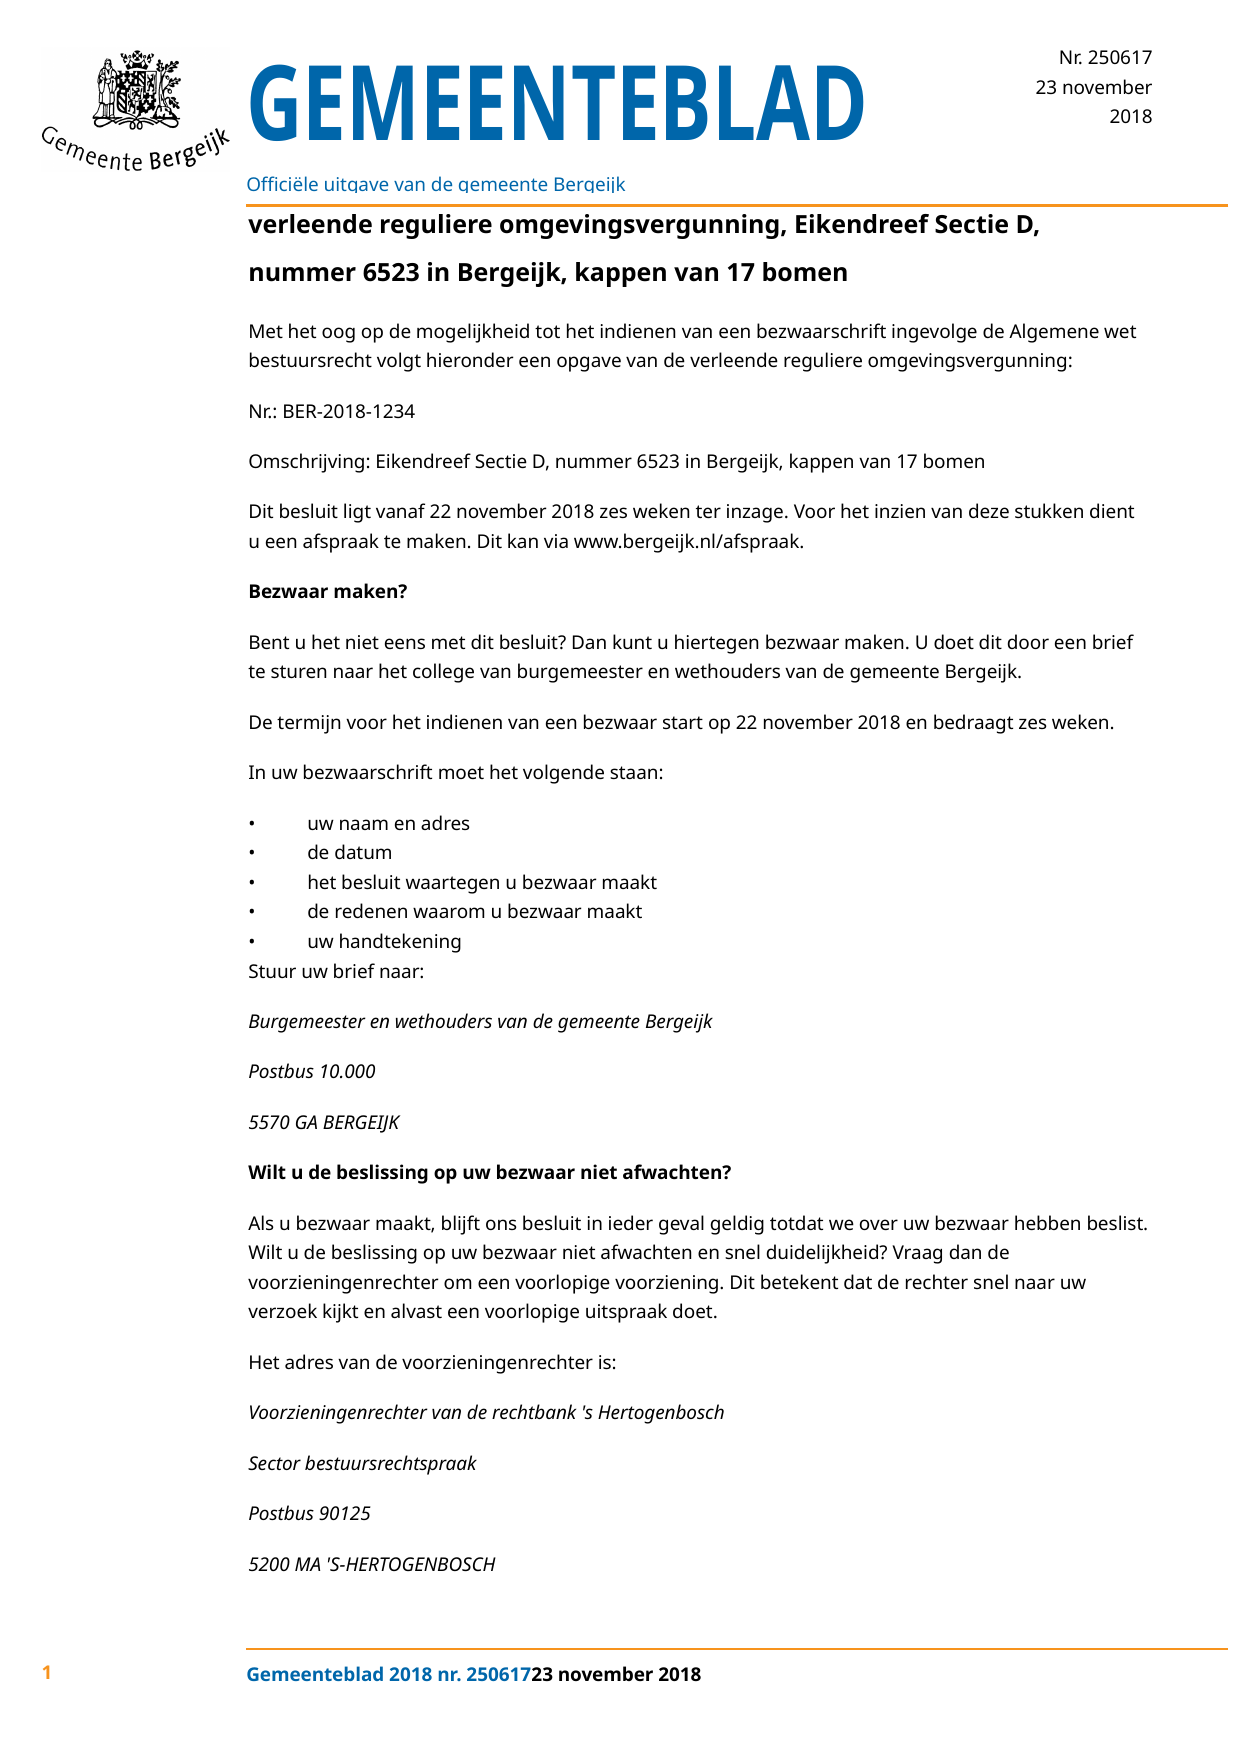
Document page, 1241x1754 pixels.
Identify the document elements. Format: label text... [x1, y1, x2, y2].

text Sector bestuursrechtspraak [248, 1450, 1152, 1476]
text De termijn voor het indienen van een bezwaar start op 22 november 2018 en bedraagt zes weken. [248, 709, 1152, 735]
picture [41, 47, 231, 172]
text Postbus 10.000 [248, 1059, 1152, 1084]
text 5200 MA 'S-HERTOGENBOSCH [248, 1551, 1152, 1577]
text Bezwaar maken? [248, 579, 1152, 604]
text Dit besluit ligt vanaf 22 november 2018 zes weken ter inzage. Voor het inzien van deze stukken dient u een afspraak te maken. Dit kan via www.bergeijk.nl/afspraak. [248, 499, 1152, 554]
text verleende reguliere omgevingsvergunning, Eikendreef Sectie D, nummer 6523 in Bergeijk, kappen van 17 bomen [248, 207, 1152, 288]
text In uw bezwaarschrift moet het volgende staan: [248, 759, 1152, 785]
text Het adres van de voorzieningenrechter is: [248, 1349, 1152, 1375]
text Als u bezwaar maakt, blijft ons besluit in ieder geval geldig totdat we over uw bezwaar hebben beslist. Wilt u de beslissing op uw bezwaar niet afwachten en snel duidelijkheid? Vraag dan de voorzieningenrechter om een voorlopige voorziening. Dit betekent dat de rechter snel naar uw verzoek kijkt en alvast een voorlopige uitspraak doet. [248, 1210, 1152, 1324]
list uw naam en adres [248, 810, 1152, 836]
list de redenen waarom u bezwaar maakt [248, 899, 1152, 924]
text Nr.: BER-2018-1234 [248, 398, 1152, 424]
text Voorzieningenrechter van de rechtbank 's Hertogenbosch [248, 1399, 1152, 1425]
text 5570 GA BERGEIJK [248, 1109, 1152, 1135]
list uw handtekening [248, 928, 1152, 954]
text Met het oog op de mogelijkheid tot het indienen van een bezwaarschrift ingevolge de Algemene wet bestuursrecht volgt hieronder een opgave van de verleende reguliere omgevingsvergunning: [248, 318, 1152, 373]
text Postbus 90125 [248, 1500, 1152, 1526]
text Burgemeester en wethouders van de gemeente Bergeijk [248, 1008, 1152, 1034]
list het besluit waartegen u bezwaar maakt [248, 869, 1152, 895]
text Stuur uw brief naar: [248, 958, 1152, 984]
text Wilt u de beslissing op uw bezwaar niet afwachten? [248, 1159, 1152, 1185]
text Omschrijving: Eikendreef Sectie D, nummer 6523 in Bergeijk, kappen van 17 bomen [248, 448, 1152, 474]
list de datum [248, 839, 1152, 865]
text Bent u het niet eens met dit besluit? Dan kunt u hiertegen bezwaar maken. U doet dit door een brief te sturen naar het college van burgemeester en wethouders van de gemeente Bergeijk. [248, 629, 1152, 684]
